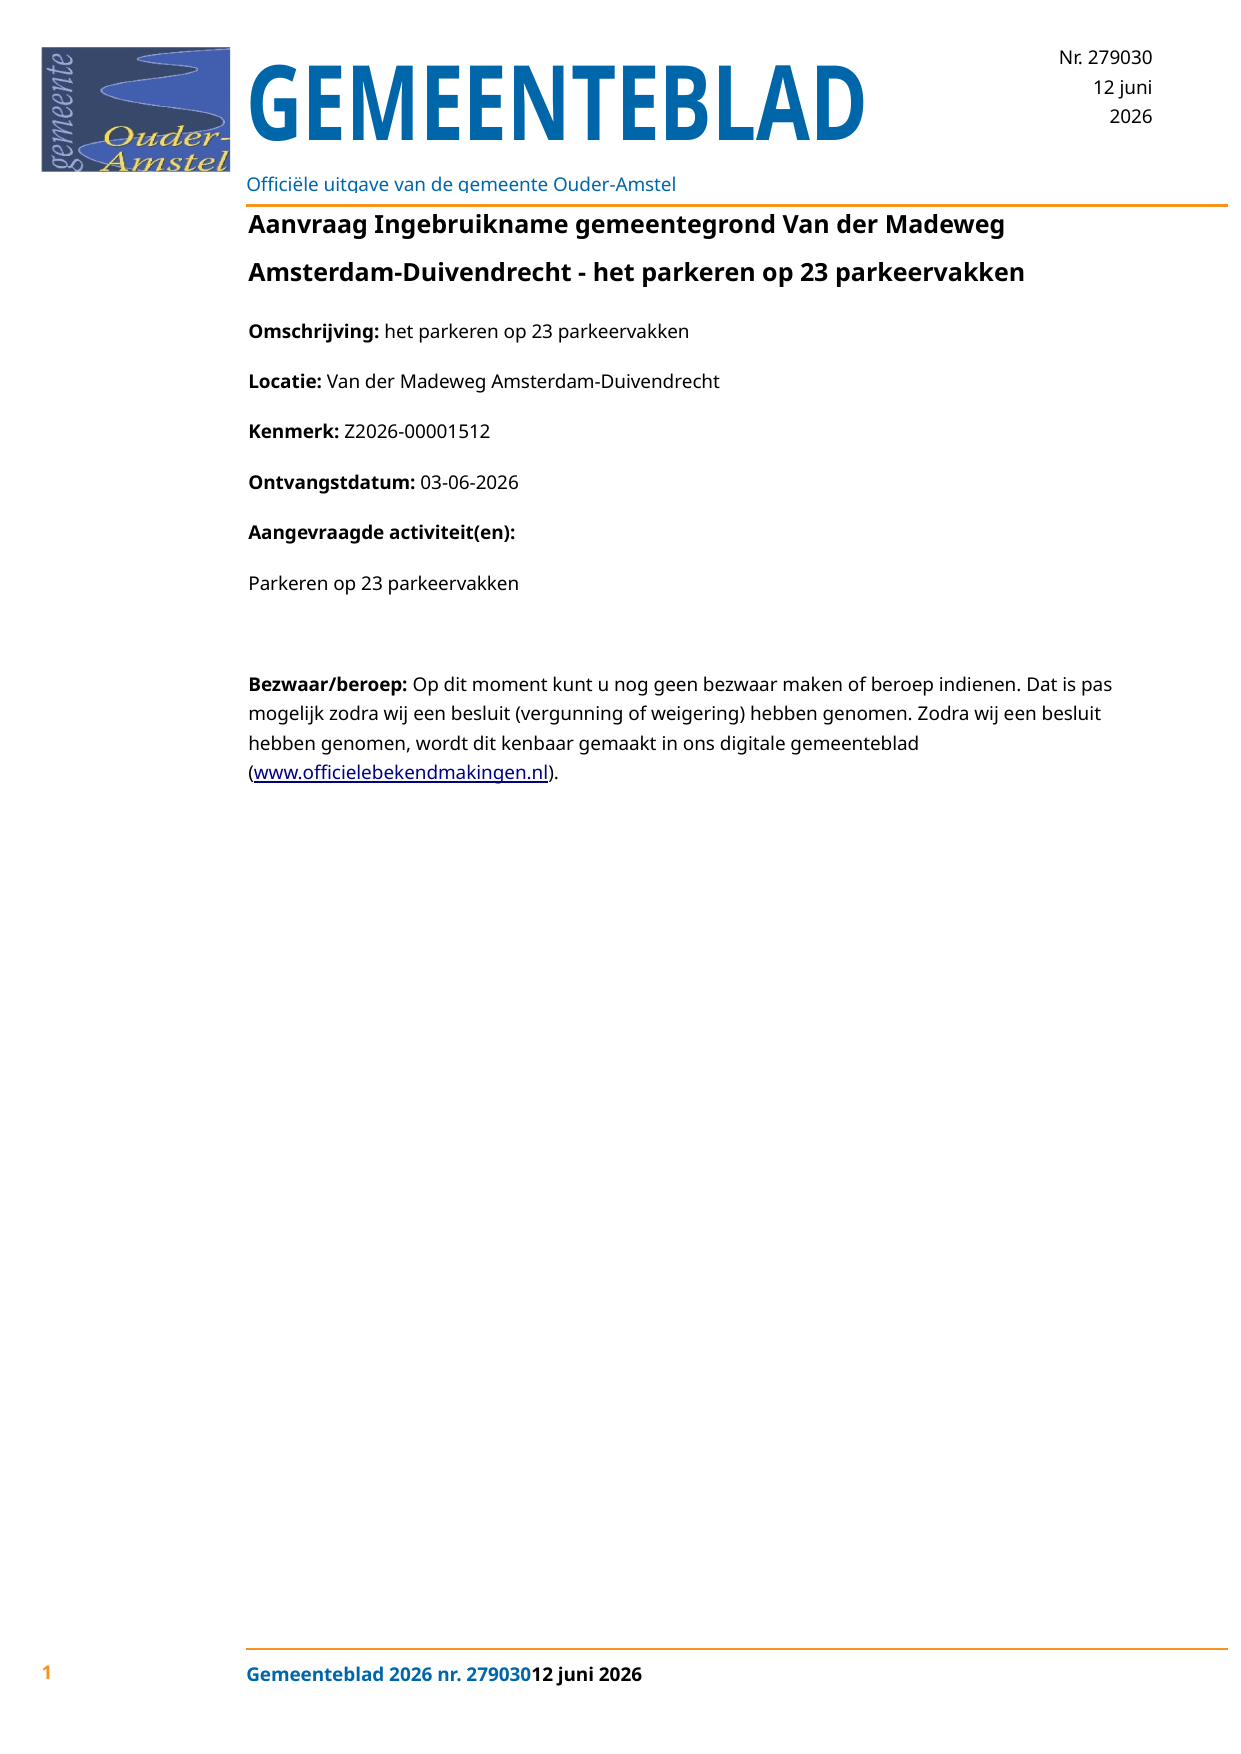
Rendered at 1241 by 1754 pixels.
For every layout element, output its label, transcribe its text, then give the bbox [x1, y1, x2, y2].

text Aangevraagde activiteit(en): [248, 519, 1152, 545]
text Kenmerk: Z2026-00001512 [248, 419, 1152, 444]
text Parkeren op 23 parkeervakken [248, 570, 1152, 596]
text Aanvraag Ingebruikname gemeentegrond Van der Madeweg Amsterdam-Duivendrecht - het parkeren op 23 parkeervakken [248, 207, 1152, 288]
picture [41, 47, 231, 172]
text Ontvangstdatum: 03-06-2026 [248, 469, 1152, 495]
text Omschrijving: het parkeren op 23 parkeervakken [248, 318, 1152, 344]
text Bezwaar/beroep: Op dit moment kunt u nog geen bezwaar maken of beroep indienen. Dat is pas mogelijk zodra wij een besluit (vergunning of weigering) hebben genomen. Zodra wij een besluit hebben genomen, wordt dit kenbaar gemaakt in ons digitale gemeenteblad (www.officielebekendmakingen.nl). [248, 671, 1152, 785]
text Locatie: Van der Madeweg Amsterdam-Duivendrecht [248, 368, 1152, 394]
